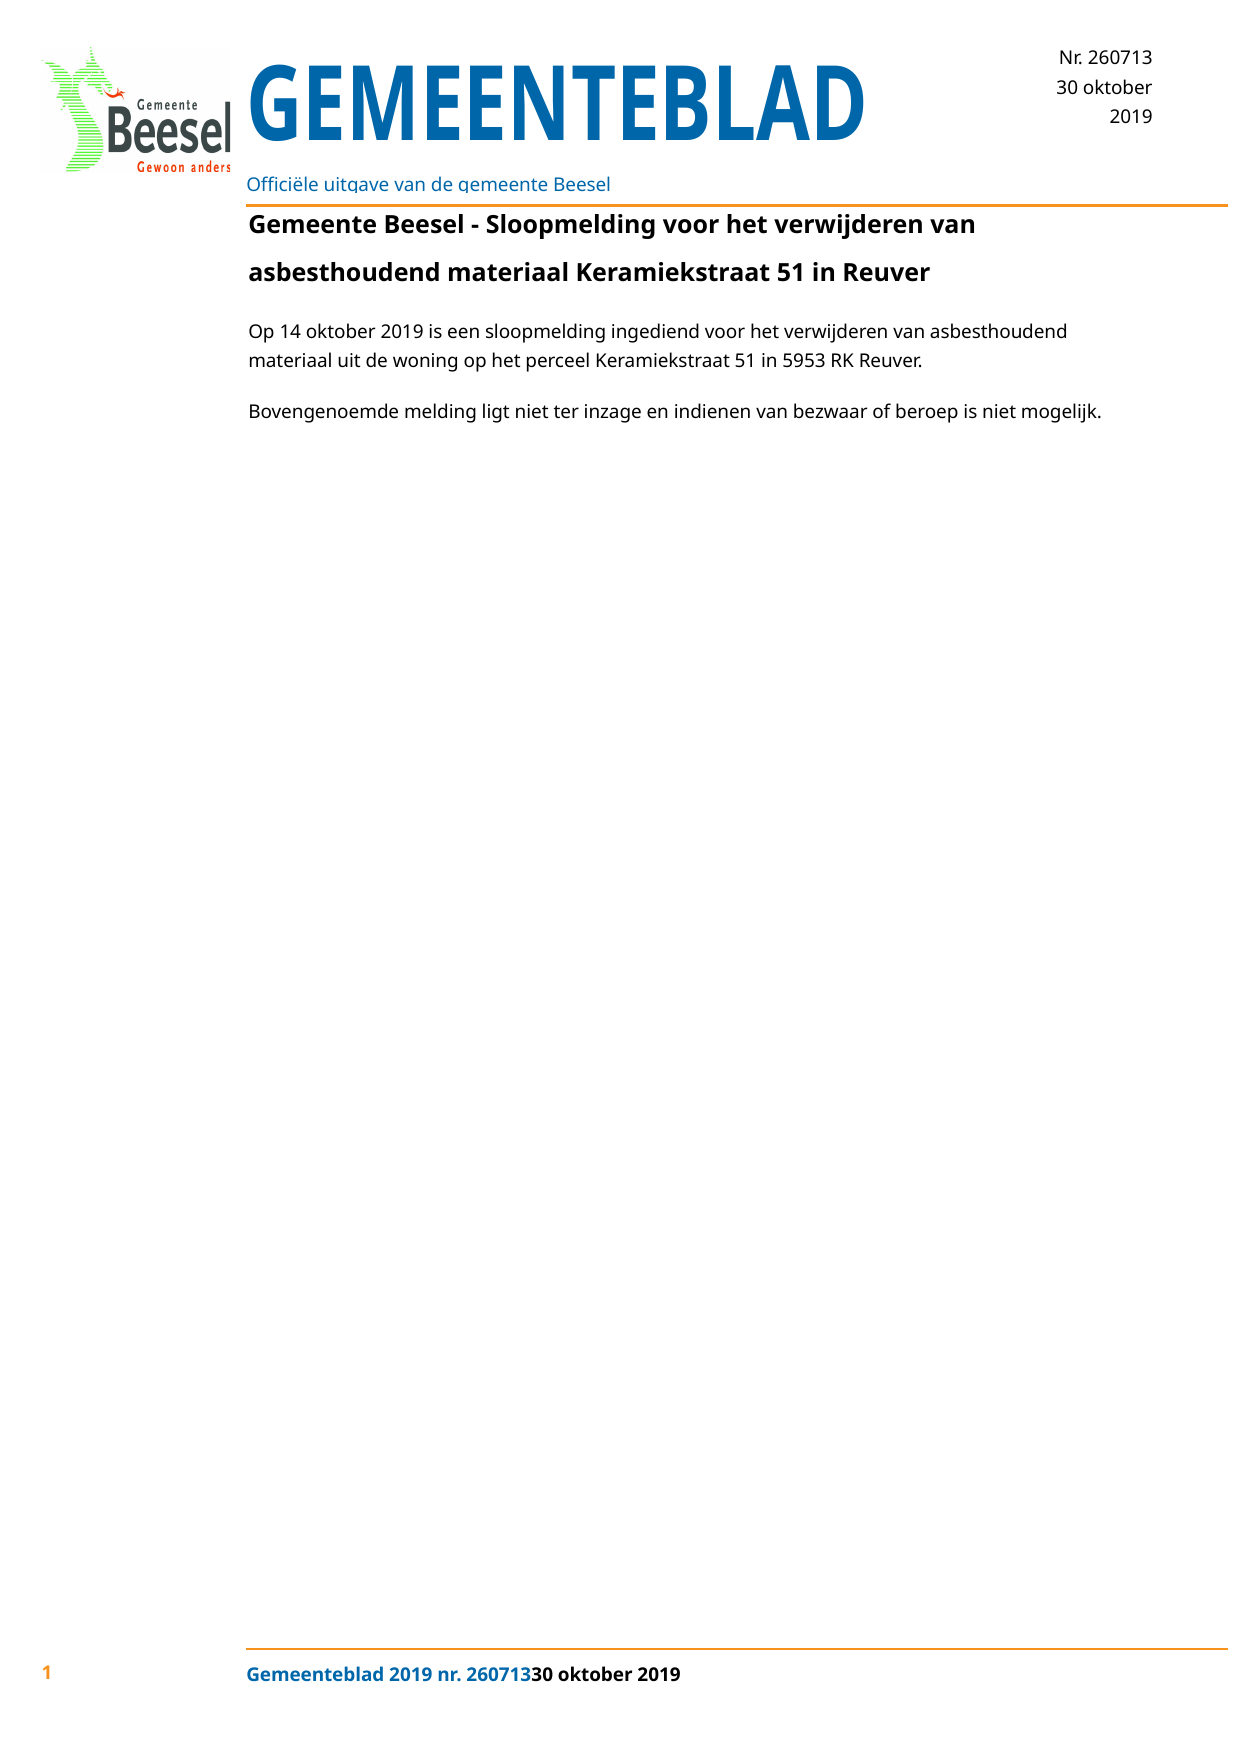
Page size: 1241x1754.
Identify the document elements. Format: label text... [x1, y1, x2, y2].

text Op 14 oktober 2019 is een sloopmelding ingediend voor het verwijderen van asbesthoudend materiaal uit de woning op het perceel Keramiekstraat 51 in 5953 RK Reuver. [248, 318, 1152, 373]
picture [41, 47, 231, 172]
text Bovengenoemde melding ligt niet ter inzage en indienen van bezwaar of beroep is niet mogelijk. [248, 398, 1152, 424]
text Gemeente Beesel - Sloopmelding voor het verwijderen van asbesthoudend materiaal Keramiekstraat 51 in Reuver [248, 207, 1152, 288]
